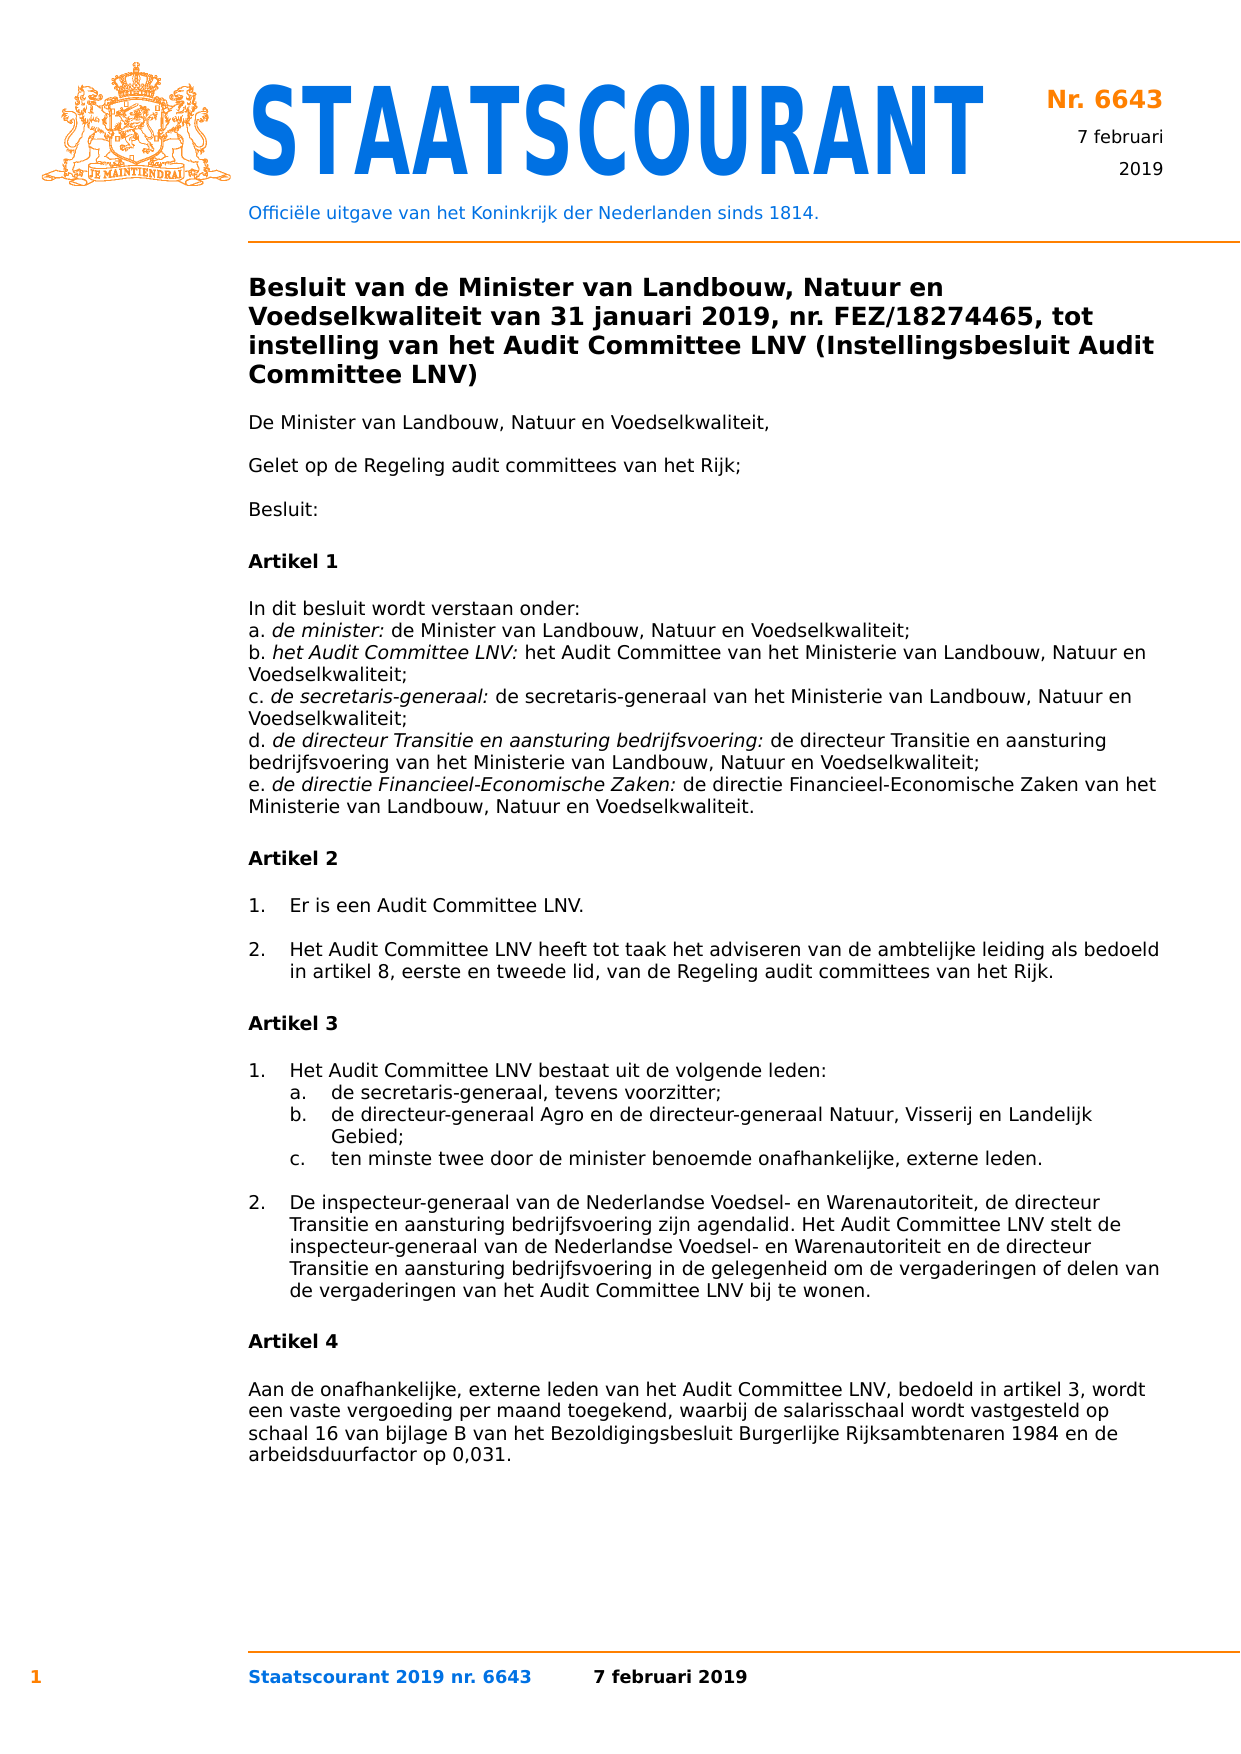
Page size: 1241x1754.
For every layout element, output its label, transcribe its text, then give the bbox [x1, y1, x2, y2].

text a. de minister: de Minister van Landbouw, Natuur en Voedselkwaliteit; [248, 620, 1163, 642]
text Besluit: [248, 499, 1163, 521]
text Aan de onafhankelijke, externe leden van het Audit Committee LNV, bedoeld in artikel 3, wordt een vaste vergoeding per maand toegekend, waarbij de salarisschaal wordt vastgesteld op schaal 16 van bijlage B van het Bezoldigingsbesluit Burgerlijke Rijksambtenaren 1984 en de arbeidsduurfactor op 0,031. [248, 1378, 1163, 1466]
subtitle Besluit van de Minister van Landbouw, Natuur en Voedselkwaliteit van 31 januari 2019, nr. FEZ/18274465, tot instelling van het Audit Committee LNV (Instellingsbesluit Audit Committee LNV) [248, 273, 1163, 390]
subtitle Artikel 4 [248, 1331, 1163, 1353]
text b. het Audit Committee LNV: het Audit Committee van het Ministerie van Landbouw, Natuur en Voedselkwaliteit; [248, 642, 1163, 686]
table_cell 2019 [998, 153, 1240, 203]
text 2. Het Audit Committee LNV heeft tot taak het adviseren van de ambtelijke leiding als bedoeld in artikel 8, eerste en tweede lid, van de Regeling audit committees van het Rijk. [248, 939, 1163, 983]
subtitle Artikel 2 [248, 848, 1163, 870]
table_cell Officiële uitgave van het Koninkrijk der Nederlanden sinds 1814. [248, 203, 1240, 241]
text 2. De inspecteur-generaal van de Nederlandse Voedsel- en Warenautoriteit, de directeur Transitie en aansturing bedrijfsvoering zijn agendalid. Het Audit Committee LNV stelt de inspecteur-generaal van de Nederlandse Voedsel- en Warenautoriteit en de directeur Transitie en aansturing bedrijfsvoering in de gelegenheid om de vergaderingen of delen van de vergaderingen van het Audit Committee LNV bij te wonen. [248, 1192, 1163, 1301]
text d. de directeur Transitie en aansturing bedrijfsvoering: de directeur Transitie en aansturing bedrijfsvoering van het Ministerie van Landbouw, Natuur en Voedselkwaliteit; [248, 730, 1163, 774]
subtitle Artikel 3 [248, 1013, 1163, 1035]
table_header STAATSCOURANT [248, 62, 998, 203]
table_header Nr. 6643 [998, 62, 1240, 121]
text a. de secretaris-generaal, tevens voorzitter; [289, 1082, 1163, 1104]
table_header [25, 62, 248, 241]
text In dit besluit wordt verstaan onder: [248, 598, 1163, 620]
text e. de directie Financieel-Economische Zaken: de directie Financieel-Economische Zaken van het Ministerie van Landbouw, Natuur en Voedselkwaliteit. [248, 774, 1163, 818]
text b. de directeur-generaal Agro en de directeur-generaal Natuur, Visserij en Landelijk Gebied; [289, 1104, 1163, 1148]
subtitle Artikel 1 [248, 551, 1163, 573]
text De Minister van Landbouw, Natuur en Voedselkwaliteit, [248, 412, 1163, 433]
text c. de secretaris-generaal: de secretaris-generaal van het Ministerie van Landbouw, Natuur en Voedselkwaliteit; [248, 686, 1163, 730]
picture [41, 62, 231, 186]
text 1. Het Audit Committee LNV bestaat uit de volgende leden: [248, 1060, 1163, 1082]
text Gelet op de Regeling audit committees van het Rijk; [248, 455, 1163, 477]
text c. ten minste twee door de minister benoemde onafhankelijke, externe leden. [289, 1148, 1163, 1170]
text 1. Er is een Audit Committee LNV. [248, 895, 1163, 917]
table_cell 7 februari [998, 121, 1240, 153]
